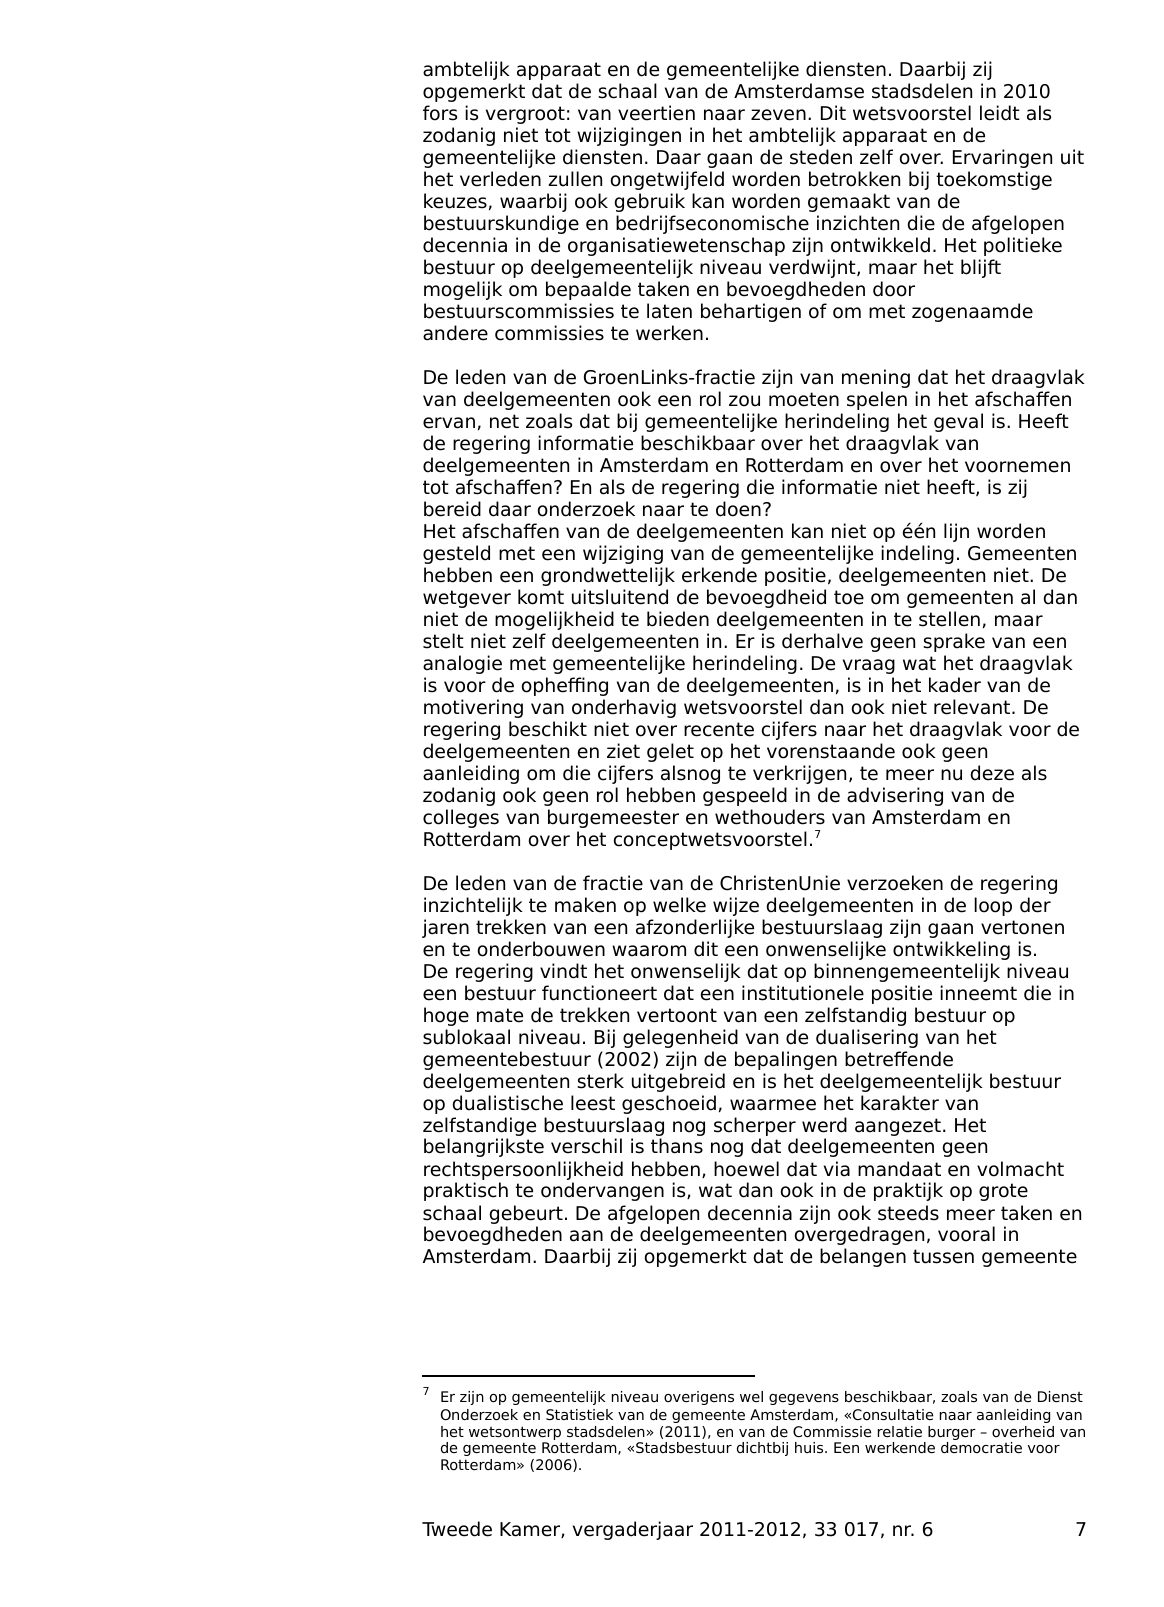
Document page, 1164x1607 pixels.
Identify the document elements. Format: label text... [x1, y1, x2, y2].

text Er zijn op gemeentelijk niveau overigens wel gegevens beschikbaar, zoals van de Dienst Onderzoek en Statistiek van de gemeente Amsterdam, «Consultatie naar aanleiding van het wetsontwerp stadsdelen» (2011), en van de Commissie relatie burger – overheid van de gemeente Rotterdam, «Stadsbestuur dichtbij huis. Een werkende democratie voor Rotterdam» (2006). [422, 1385, 1087, 1474]
text De leden van de GroenLinks-fractie zijn van mening dat het draagvlak van deelgemeenten ook een rol zou moeten spelen in het afschaffen ervan, net zoals dat bij gemeentelijke herindeling het geval is. Heeft de regering informatie beschikbaar over het draagvlak van deelgemeenten in Amsterdam en Rotterdam en over het voornemen tot afschaffen? En als de regering die informatie niet heeft, is zij bereid daar onderzoek naar te doen? [422, 367, 1087, 521]
text Het afschaffen van de deelgemeenten kan niet op één lijn worden gesteld met een wijziging van de gemeentelijke indeling. Gemeenten hebben een grondwettelijk erkende positie, deelgemeenten niet. De wetgever komt uitsluitend de bevoegdheid toe om gemeenten al dan niet de mogelijkheid te bieden deelgemeenten in te stellen, maar stelt niet zelf deelgemeenten in. Er is derhalve geen sprake van een analogie met gemeentelijke herindeling. De vraag wat het draagvlak is voor de opheffing van de deelgemeenten, is in het kader van de motivering van onderhavig wetsvoorstel dan ook niet relevant. De regering beschikt niet over recente cijfers naar het draagvlak voor de deelgemeenten en ziet gelet op het vorenstaande ook geen aanleiding om die cijfers alsnog te verkrijgen, te meer nu deze als zodanig ook geen rol hebben gespeeld in de advisering van de colleges van burgemeester en wethouders van Amsterdam en Rotterdam over het conceptwetsvoorstel. [422, 521, 1087, 851]
text ambtelijk apparaat en de gemeentelijke diensten. Daarbij zij opgemerkt dat de schaal van de Amsterdamse stadsdelen in 2010 fors is vergroot: van veertien naar zeven. Dit wetsvoorstel leidt als zodanig niet tot wijzigingen in het ambtelijk apparaat en de gemeentelijke diensten. Daar gaan de steden zelf over. Ervaringen uit het verleden zullen ongetwijfeld worden betrokken bij toekomstige keuzes, waarbij ook gebruik kan worden gemaakt van de bestuurskundige en bedrijfseconomische inzichten die de afgelopen decennia in de organisatiewetenschap zijn ontwikkeld. Het politieke bestuur op deelgemeentelijk niveau verdwijnt, maar het blijft mogelijk om bepaalde taken en bevoegdheden door bestuurscommissies te laten behartigen of om met zogenaamde andere commissies te werken. [422, 59, 1087, 345]
text De leden van de fractie van de ChristenUnie verzoeken de regering inzichtelijk te maken op welke wijze deelgemeenten in de loop der jaren trekken van een afzonderlijke bestuurslaag zijn gaan vertonen en te onderbouwen waarom dit een onwenselijke ontwikkeling is. [422, 873, 1087, 961]
text De regering vindt het onwenselijk dat op binnengemeentelijk niveau een bestuur functioneert dat een institutionele positie inneemt die in hoge mate de trekken vertoont van een zelfstandig bestuur op sublokaal niveau. Bij gelegenheid van de dualisering van het gemeentebestuur (2002) zijn de bepalingen betreffende deelgemeenten sterk uitgebreid en is het deelgemeentelijk bestuur op dualistische leest geschoeid, waarmee het karakter van zelfstandige bestuurslaag nog scherper werd aangezet. Het belangrijkste verschil is thans nog dat deelgemeenten geen rechtspersoonlijkheid hebben, hoewel dat via mandaat en volmacht praktisch te ondervangen is, wat dan ook in de praktijk op grote schaal gebeurt. De afgelopen decennia zijn ook steeds meer taken en bevoegdheden aan de deelgemeenten overgedragen, vooral in Amsterdam. Daarbij zij opgemerkt dat de belangen tussen gemeente [422, 961, 1087, 1268]
